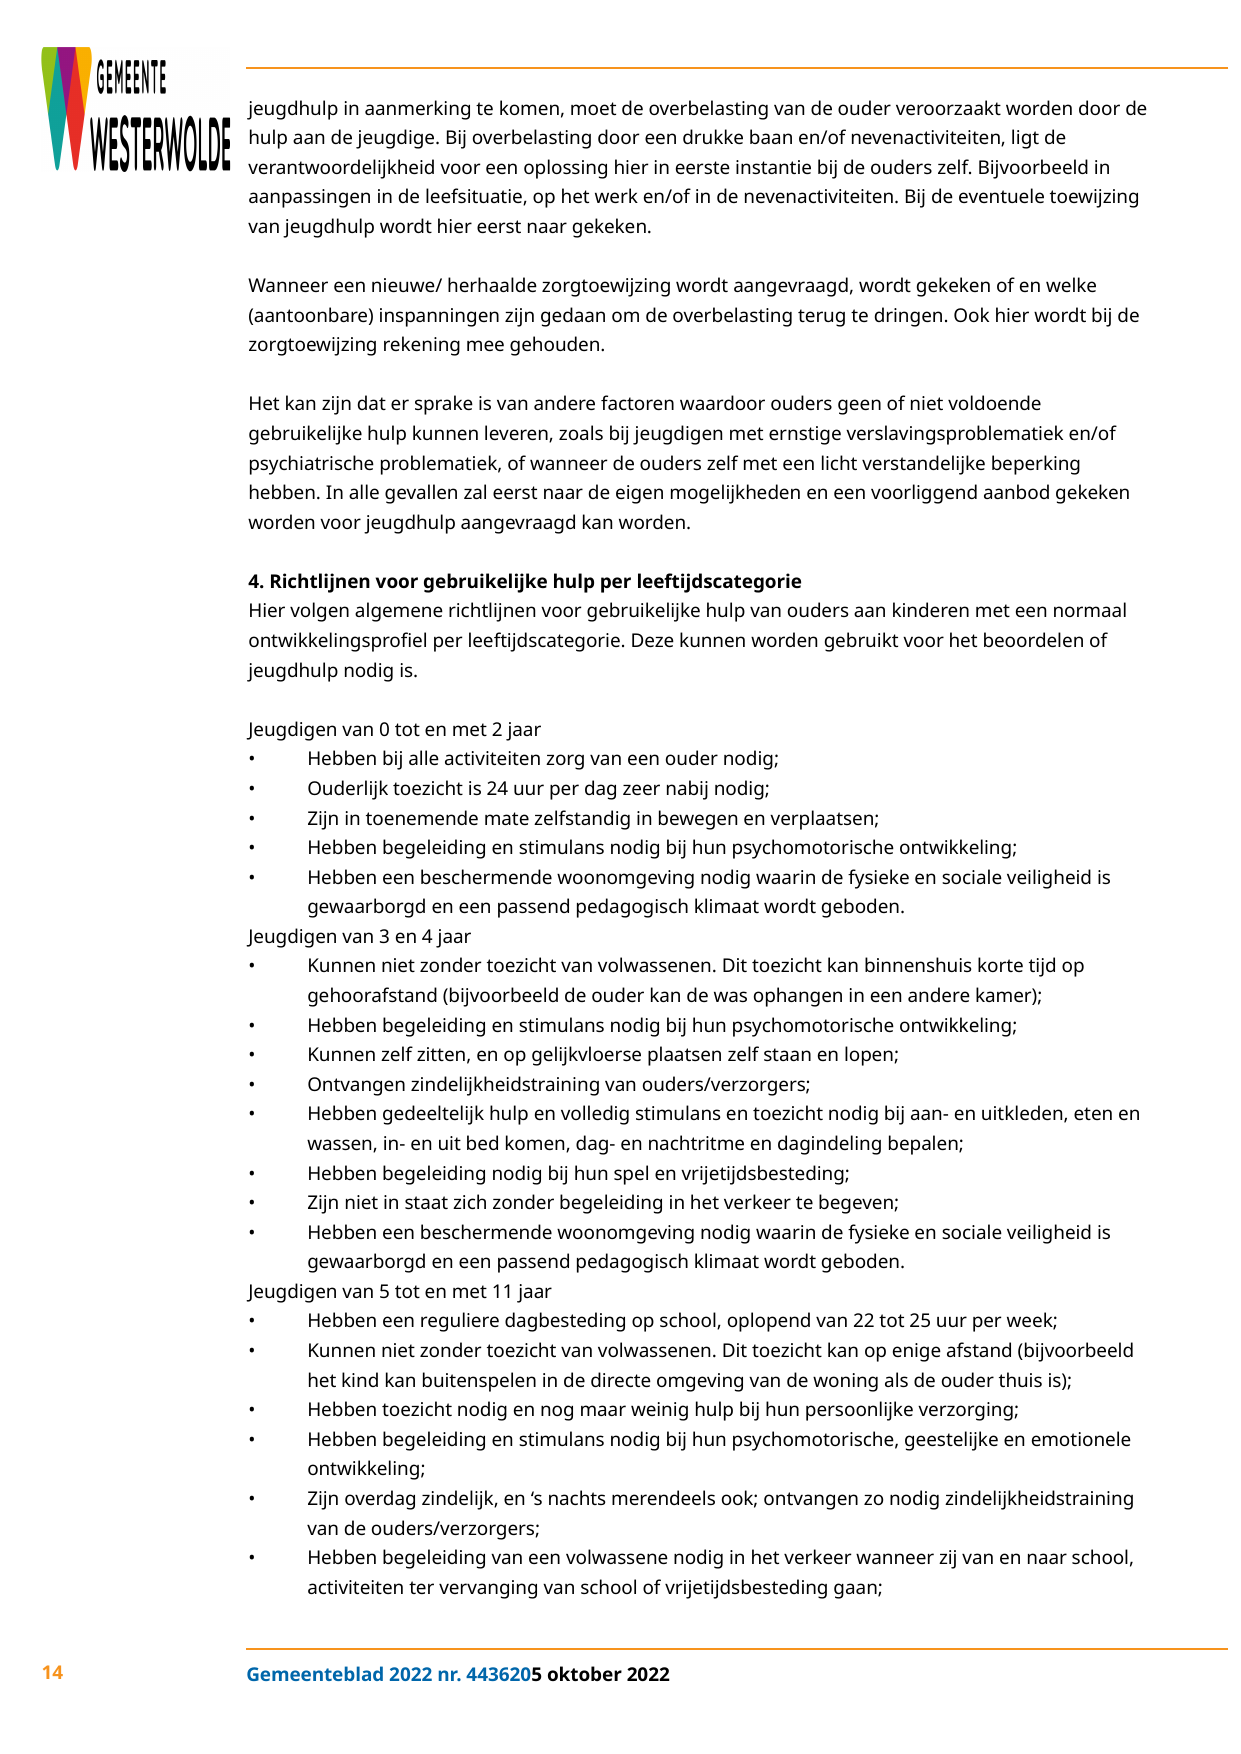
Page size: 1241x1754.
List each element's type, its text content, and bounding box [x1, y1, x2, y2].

text Wanneer een nieuwe/ herhaalde zorgtoewijzing wordt aangevraagd, wordt gekeken of en welke (aantoonbare) inspanningen zijn gedaan om de overbelasting terug te dringen. Ook hier wordt bij de zorgtoewijzing rekening mee gehouden. [248, 272, 1152, 357]
list Ouderlijk toezicht is 24 uur per dag zeer nabij nodig; [248, 775, 1152, 801]
text Jeugdigen van 0 tot en met 2 jaar [248, 716, 1152, 742]
list Hebben begeleiding en stimulans nodig bij hun psychomotorische ontwikkeling; [248, 1012, 1152, 1038]
list Kunnen zelf zitten, en op gelijkvloerse plaatsen zelf staan en lopen; [248, 1041, 1152, 1067]
list Hebben begeleiding en stimulans nodig bij hun psychomotorische, geestelijke en emotionele ontwikkeling; [248, 1426, 1152, 1481]
list Zijn in toenemende mate zelfstandig in bewegen en verplaatsen; [248, 805, 1152, 831]
picture [41, 47, 231, 172]
list Ontvangen zindelijkheidstraining van ouders/verzorgers; [248, 1071, 1152, 1097]
list Hebben een beschermende woonomgeving nodig waarin de fysieke en sociale veiligheid is gewaarborgd en een passend pedagogisch klimaat wordt geboden. [248, 864, 1152, 919]
list Hebben begeleiding nodig bij hun spel en vrijetijdsbesteding; [248, 1160, 1152, 1186]
list Hebben een beschermende woonomgeving nodig waarin de fysieke en sociale veiligheid is gewaarborgd en een passend pedagogisch klimaat wordt geboden. [248, 1219, 1152, 1274]
text Jeugdigen van 5 tot en met 11 jaar [248, 1278, 1152, 1304]
list Zijn overdag zindelijk, en ‘s nachts merendeels ook; ontvangen zo nodig zindelijkheidstraining van de ouders/verzorgers; [248, 1485, 1152, 1541]
text Hier volgen algemene richtlijnen voor gebruikelijke hulp van ouders aan kinderen met een normaal ontwikkelingsprofiel per leeftijdscategorie. Deze kunnen worden gebruikt voor het beoordelen of jeugdhulp nodig is. [248, 598, 1152, 683]
text Jeugdigen van 3 en 4 jaar [248, 923, 1152, 949]
list Kunnen niet zonder toezicht van volwassenen. Dit toezicht kan op enige afstand (bijvoorbeeld het kind kan buitenspelen in de directe omgeving van de woning als de ouder thuis is); [248, 1337, 1152, 1393]
list Hebben een reguliere dagbesteding op school, oplopend van 22 tot 25 uur per week; [248, 1308, 1152, 1333]
list Hebben bij alle activiteiten zorg van een ouder nodig; [248, 746, 1152, 771]
list Hebben toezicht nodig en nog maar weinig hulp bij hun persoonlijke verzorging; [248, 1396, 1152, 1422]
list Hebben begeleiding van een volwassene nodig in het verkeer wanneer zij van en naar school, activiteiten ter vervanging van school of vrijetijdsbesteding gaan; [248, 1544, 1152, 1600]
list Hebben gedeeltelijk hulp en volledig stimulans en toezicht nodig bij aan- en uitkleden, eten en wassen, in- en uit bed komen, dag- en nachtritme en dagindeling bepalen; [248, 1101, 1152, 1156]
list Hebben begeleiding en stimulans nodig bij hun psychomotorische ontwikkeling; [248, 834, 1152, 860]
list Kunnen niet zonder toezicht van volwassenen. Dit toezicht kan binnenshuis korte tijd op gehoorafstand (bijvoorbeeld de ouder kan de was ophangen in een andere kamer); [248, 953, 1152, 1008]
text jeugdhulp in aanmerking te komen, moet de overbelasting van de ouder veroorzaakt worden door de hulp aan de jeugdige. Bij overbelasting door een drukke baan en/of nevenactiviteiten, ligt de verantwoordelijkheid voor een oplossing hier in eerste instantie bij de ouders zelf. Bijvoorbeeld in aanpassingen in de leefsituatie, op het werk en/of in de nevenactiviteiten. Bij de eventuele toewijzing van jeugdhulp wordt hier eerst naar gekeken. [248, 95, 1152, 239]
text 4. Richtlijnen voor gebruikelijke hulp per leeftijdscategorie [248, 568, 1152, 594]
list Zijn niet in staat zich zonder begeleiding in het verkeer te begeven; [248, 1189, 1152, 1215]
text Het kan zijn dat er sprake is van andere factoren waardoor ouders geen of niet voldoende gebruikelijke hulp kunnen leveren, zoals bij jeugdigen met ernstige verslavingsproblematiek en/of psychiatrische problematiek, of wanneer de ouders zelf met een licht verstandelijke beperking hebben. In alle gevallen zal eerst naar de eigen mogelijkheden en een voorliggend aanbod gekeken worden voor jeugdhulp aangevraagd kan worden. [248, 391, 1152, 535]
